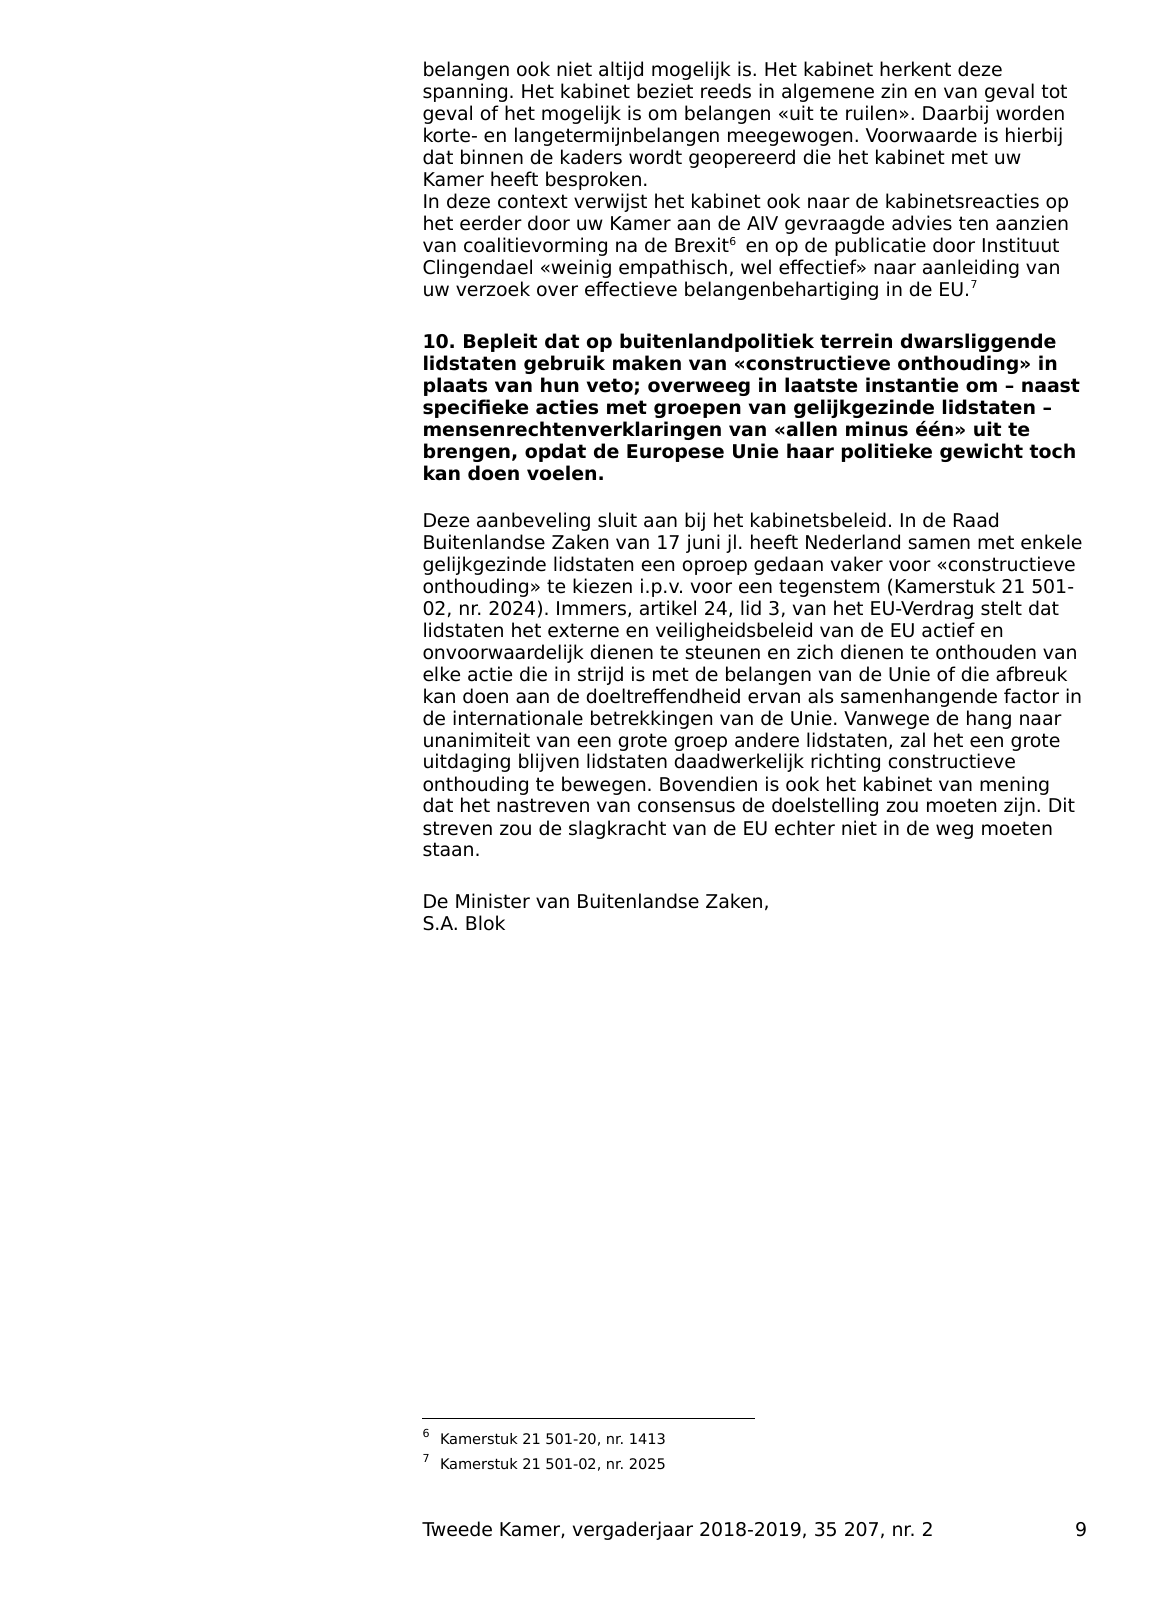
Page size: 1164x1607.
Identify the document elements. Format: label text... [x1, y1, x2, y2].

text In deze context verwijst het kabinet ook naar de kabinetsreacties op het eerder door uw Kamer aan de AIV gevraagde advies ten aanzien van coalitievorming na de Brexit en op de publicatie door Instituut Clingendael «weinig empathisch, wel effectief» naar aanleiding van uw verzoek over effectieve belangenbehartiging in de EU. [422, 191, 1087, 301]
subtitle 10. Bepleit dat op buitenlandpolitiek terrein dwarsliggende lidstaten gebruik maken van «constructieve onthouding» in plaats van hun veto; overweeg in laatste instantie om – naast specifieke acties met groepen van gelijkgezinde lidstaten – mensenrechtenverklaringen van «allen minus één» uit te brengen, opdat de Europese Unie haar politieke gewicht toch kan doen voelen. [422, 331, 1087, 485]
text Kamerstuk 21 501-02, nr. 2025 [422, 1452, 1087, 1474]
text Deze aanbeveling sluit aan bij het kabinetsbeleid. In de Raad Buitenlandse Zaken van 17 juni jl. heeft Nederland samen met enkele gelijkgezinde lidstaten een oproep gedaan vaker voor «constructieve onthouding» te kiezen i.p.v. voor een tegenstem (Kamerstuk 21 501-02, nr. 2024). Immers, artikel 24, lid 3, van het EU-Verdrag stelt dat lidstaten het externe en veiligheidsbeleid van de EU actief en onvoorwaardelijk dienen te steunen en zich dienen te onthouden van elke actie die in strijd is met de belangen van de Unie of die afbreuk kan doen aan de doeltreffendheid ervan als samenhangende factor in de internationale betrekkingen van de Unie. Vanwege de hang naar unanimiteit van een grote groep andere lidstaten, zal het een grote uitdaging blijven lidstaten daadwerkelijk richting constructieve onthouding te bewegen. Bovendien is ook het kabinet van mening dat het nastreven van consensus de doelstelling zou moeten zijn. Dit streven zou de slagkracht van de EU echter niet in de weg moeten staan. [422, 510, 1087, 861]
text belangen ook niet altijd mogelijk is. Het kabinet herkent deze spanning. Het kabinet beziet reeds in algemene zin en van geval tot geval of het mogelijk is om belangen «uit te ruilen». Daarbij worden korte- en langetermijnbelangen meegewogen. Voorwaarde is hierbij dat binnen de kaders wordt geopereerd die het kabinet met uw Kamer heeft besproken. [422, 59, 1087, 191]
text De Minister van Buitenlandse Zaken, S.A. Blok [422, 891, 1087, 935]
text Kamerstuk 21 501-20, nr. 1413 [422, 1427, 1087, 1449]
